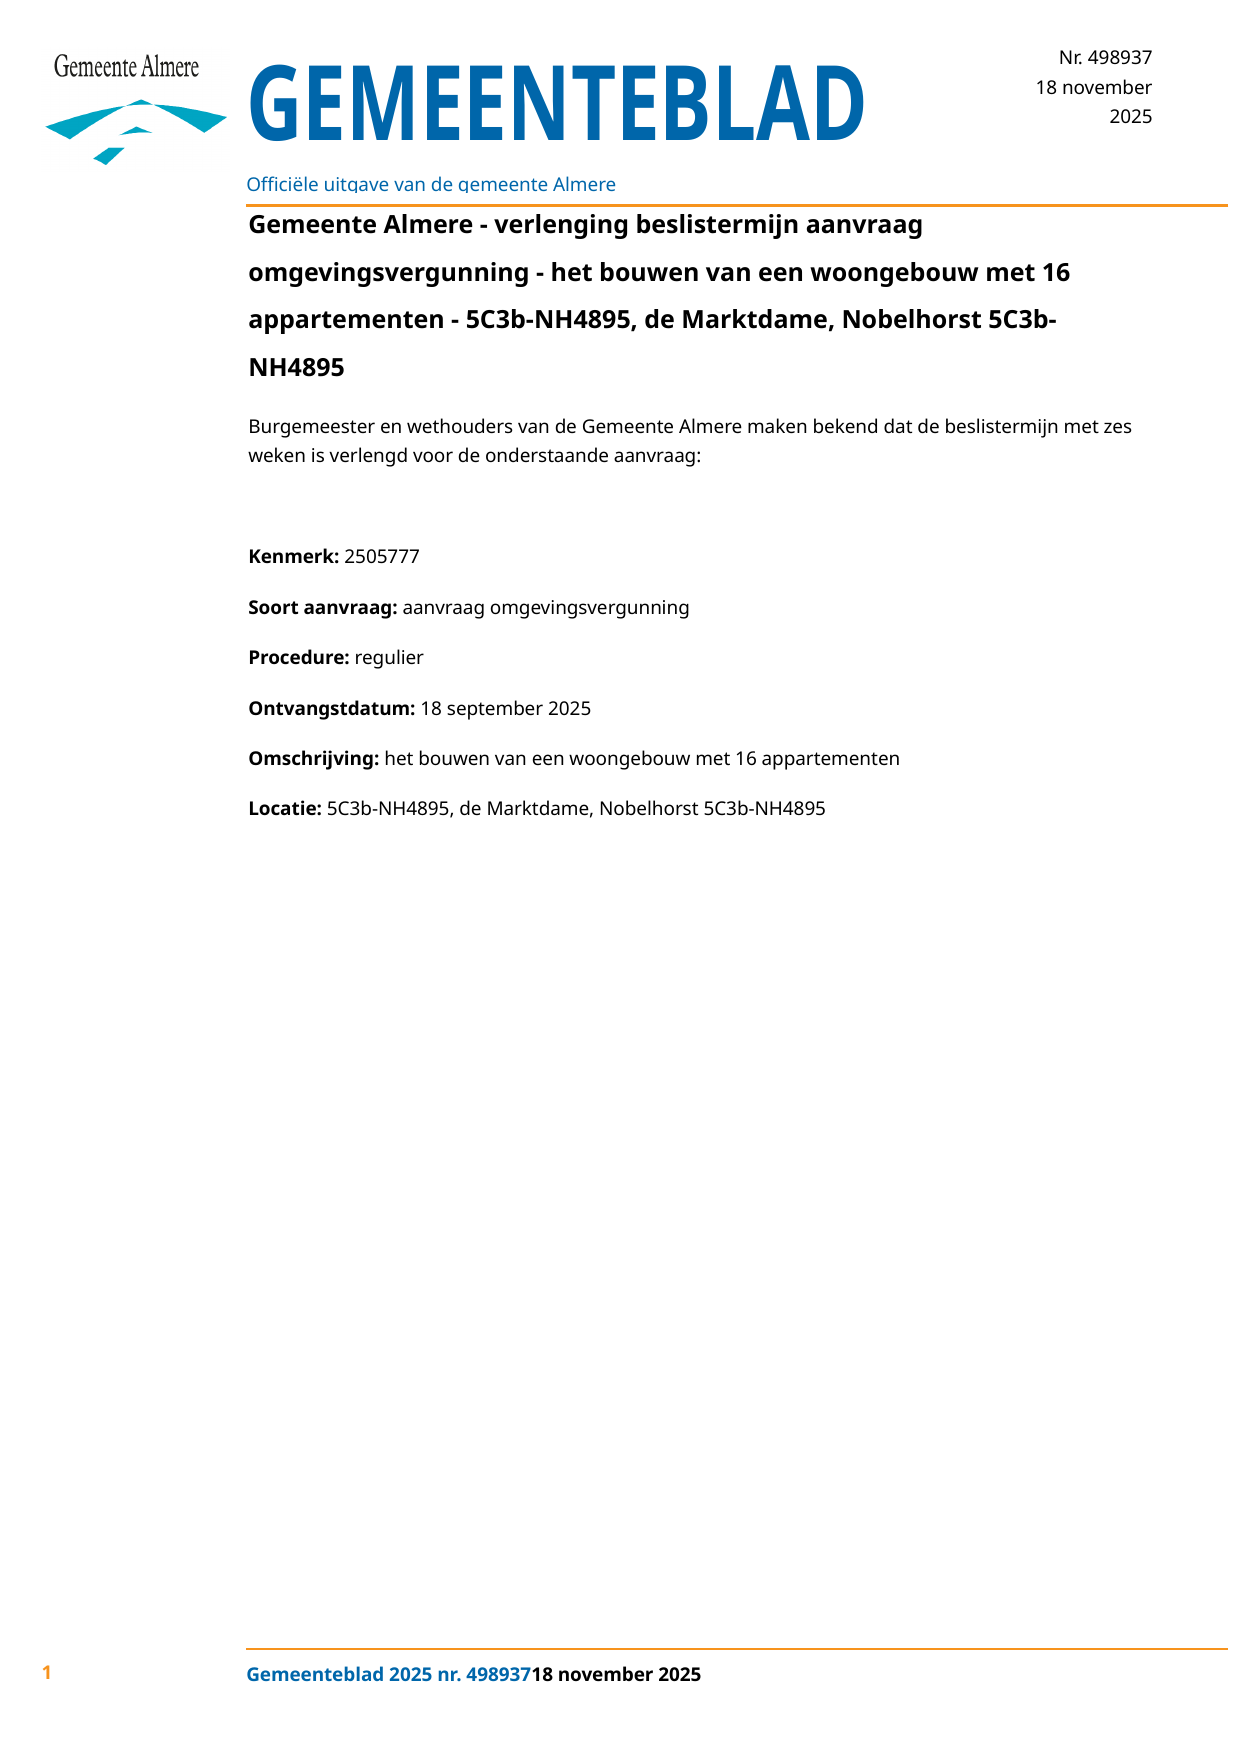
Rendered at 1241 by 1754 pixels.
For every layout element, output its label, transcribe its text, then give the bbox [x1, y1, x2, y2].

text Locatie: 5C3b-NH4895, de Marktdame, Nobelhorst 5C3b-NH4895 [248, 796, 1152, 821]
picture [41, 47, 231, 172]
text Omschrijving: het bouwen van een woongebouw met 16 appartementen [248, 745, 1152, 771]
text Procedure: regulier [248, 644, 1152, 670]
text Kenmerk: 2505777 [248, 543, 1152, 569]
text Ontvangstdatum: 18 september 2025 [248, 695, 1152, 721]
text Gemeente Almere - verlenging beslistermijn aanvraag omgevingsvergunning - het bouwen van een woongebouw met 16 appartementen - 5C3b-NH4895, de Marktdame, Nobelhorst 5C3b-NH4895 [248, 207, 1152, 384]
text Burgemeester en wethouders van de Gemeente Almere maken bekend dat de beslistermijn met zes weken is verlengd voor de onderstaande aanvraag: [248, 413, 1152, 468]
text Soort aanvraag: aanvraag omgevingsvergunning [248, 594, 1152, 620]
